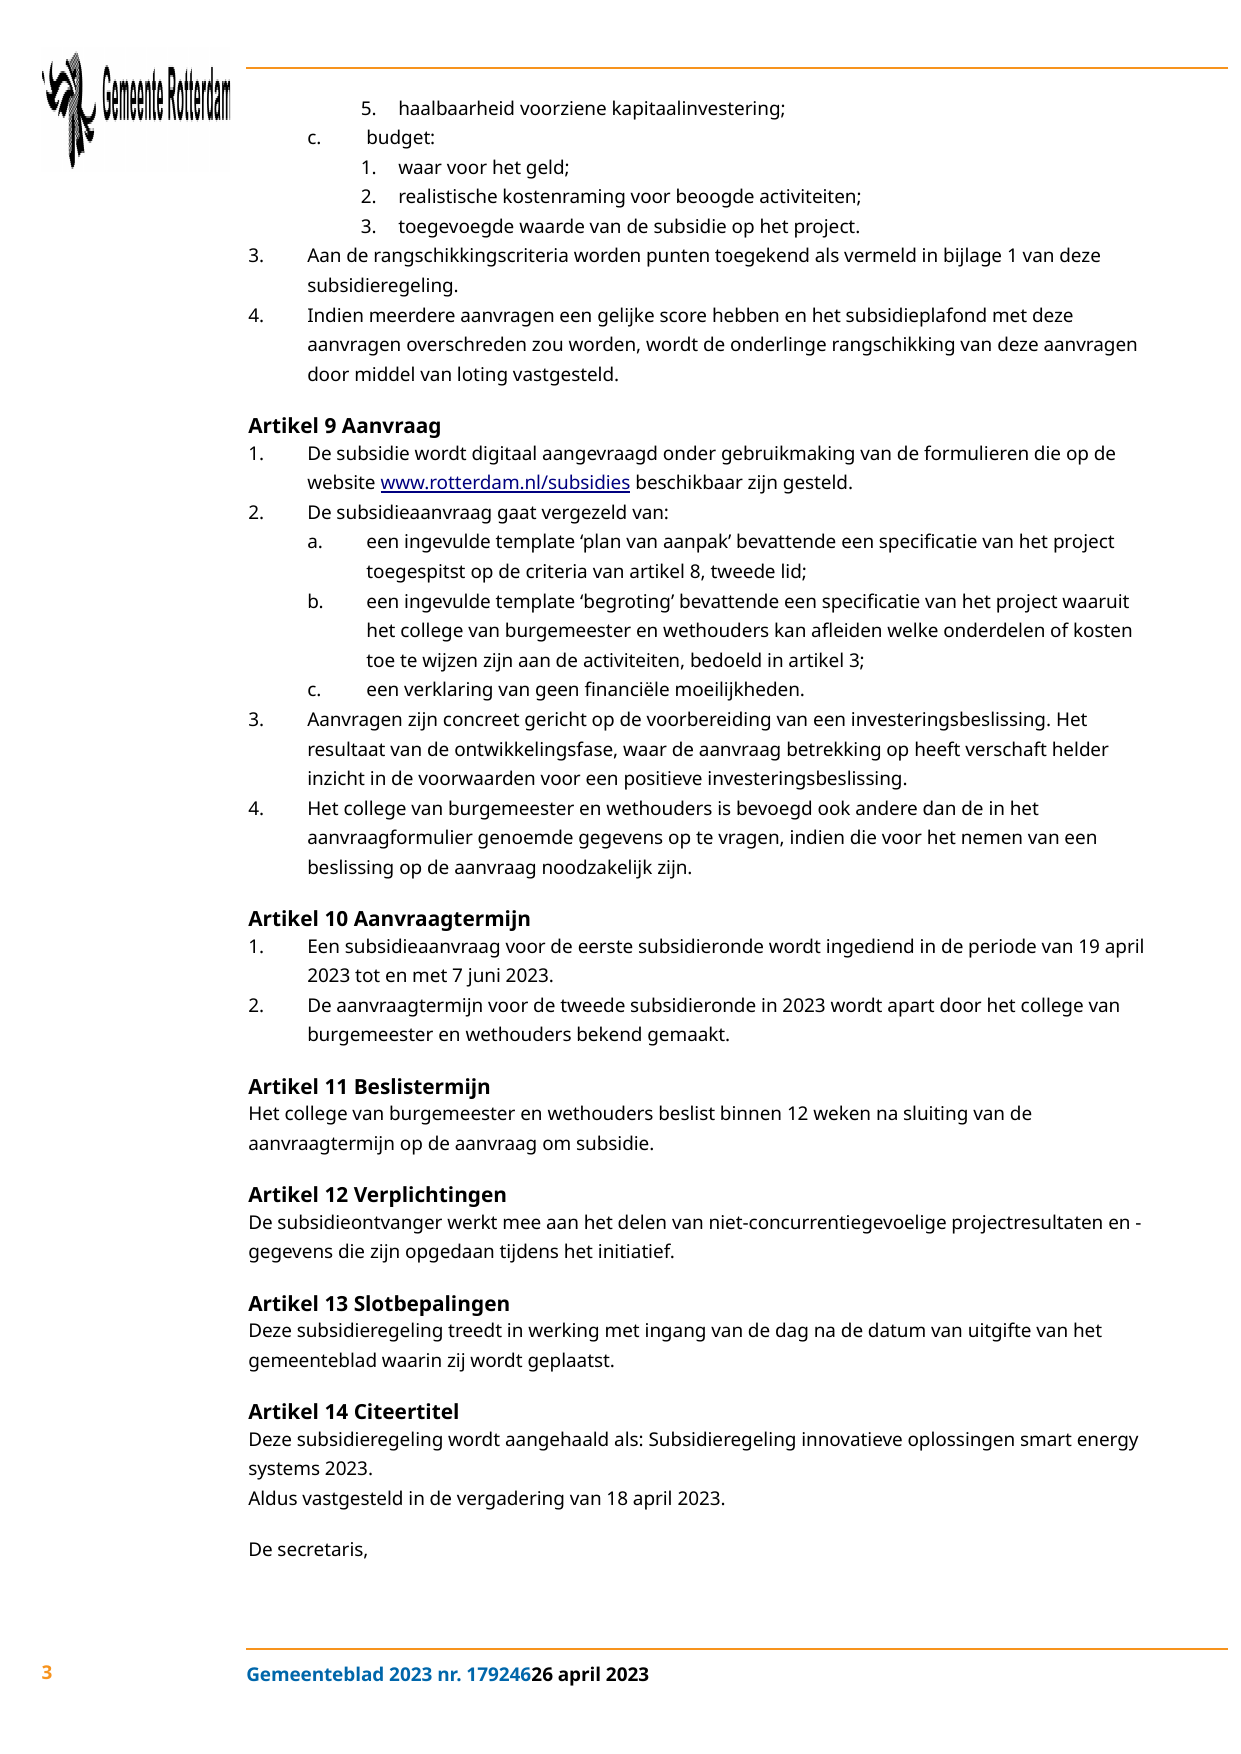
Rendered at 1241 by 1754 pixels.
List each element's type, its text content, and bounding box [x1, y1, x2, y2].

text Artikel 14 Citeertitel [248, 1397, 1152, 1426]
text De subsidieontvanger werkt mee aan het delen van niet-concurrentiegevoelige projectresultaten en -gegevens die zijn opgedaan tijdens het initiatief. [248, 1209, 1152, 1264]
list Aan de rangschikkingscriteria worden punten toegekend als vermeld in bijlage 1 van deze subsidieregeling. [248, 243, 1152, 298]
list De aanvraagtermijn voor de tweede subsidieronde in 2023 wordt apart door het college van burgemeester en wethouders bekend gemaakt. [248, 992, 1152, 1047]
text Artikel 9 Aanvraag [248, 411, 1152, 440]
text Artikel 13 Slotbepalingen [248, 1289, 1152, 1317]
list De subsidieaanvraag gaat vergezeld van: [248, 499, 1152, 525]
text Artikel 12 Verplichtingen [248, 1181, 1152, 1209]
list Aanvragen zijn concreet gericht op de voorbereiding van een investeringsbeslissing. Het resultaat van de ontwikkelingsfase, waar de aanvraag betrekking op heeft verschaft helder inzicht in de voorwaarden voor een positieve investeringsbeslissing. [248, 706, 1152, 791]
list budget: [307, 124, 1152, 150]
list een verklaring van geen financiële moeilijkheden. [307, 677, 1152, 702]
text Deze subsidieregeling treedt in werking met ingang van de dag na de datum van uitgifte van het gemeenteblad waarin zij wordt geplaatst. [248, 1317, 1152, 1373]
list toegevoegde waarde van de subsidie op het project. [361, 213, 1152, 239]
list haalbaarheid voorziene kapitaalinvestering; [361, 95, 1152, 121]
list een ingevulde template ‘plan van aanpak’ bevattende een specificatie van het project toegespitst op de criteria van artikel 8, tweede lid; [307, 529, 1152, 584]
text Artikel 11 Beslistermijn [248, 1072, 1152, 1101]
picture [41, 47, 231, 172]
text Artikel 10 Aanvraagtermijn [248, 904, 1152, 933]
text Aldus vastgesteld in de vergadering van 18 april 2023. [248, 1485, 1152, 1511]
list Een subsidieaanvraag voor de eerste subsidieronde wordt ingediend in de periode van 19 april 2023 tot en met 7 juni 2023. [248, 933, 1152, 988]
list Het college van burgemeester en wethouders is bevoegd ook andere dan de in het aanvraagformulier genoemde gegevens op te vragen, indien die voor het nemen van een beslissing op de aanvraag noodzakelijk zijn. [248, 795, 1152, 880]
text Deze subsidieregeling wordt aangehaald als: Subsidieregeling innovatieve oplossingen smart energy systems 2023. [248, 1426, 1152, 1481]
text Het college van burgemeester en wethouders beslist binnen 12 weken na sluiting van de aanvraagtermijn op de aanvraag om subsidie. [248, 1101, 1152, 1156]
list realistische kostenraming voor beoogde activiteiten; [361, 183, 1152, 209]
list Indien meerdere aanvragen een gelijke score hebben en het subsidieplafond met deze aanvragen overschreden zou worden, wordt de onderlinge rangschikking van deze aanvragen door middel van loting vastgesteld. [248, 302, 1152, 387]
list waar voor het geld; [361, 154, 1152, 180]
text De secretaris, [248, 1536, 1152, 1562]
list een ingevulde template ‘begroting’ bevattende een specificatie van het project waaruit het college van burgemeester en wethouders kan afleiden welke onderdelen of kosten toe te wijzen zijn aan de activiteiten, bedoeld in artikel 3; [307, 588, 1152, 673]
list De subsidie wordt digitaal aangevraagd onder gebruikmaking van de formulieren die op de website www.rotterdam.nl/subsidies beschikbaar zijn gesteld. [248, 440, 1152, 495]
